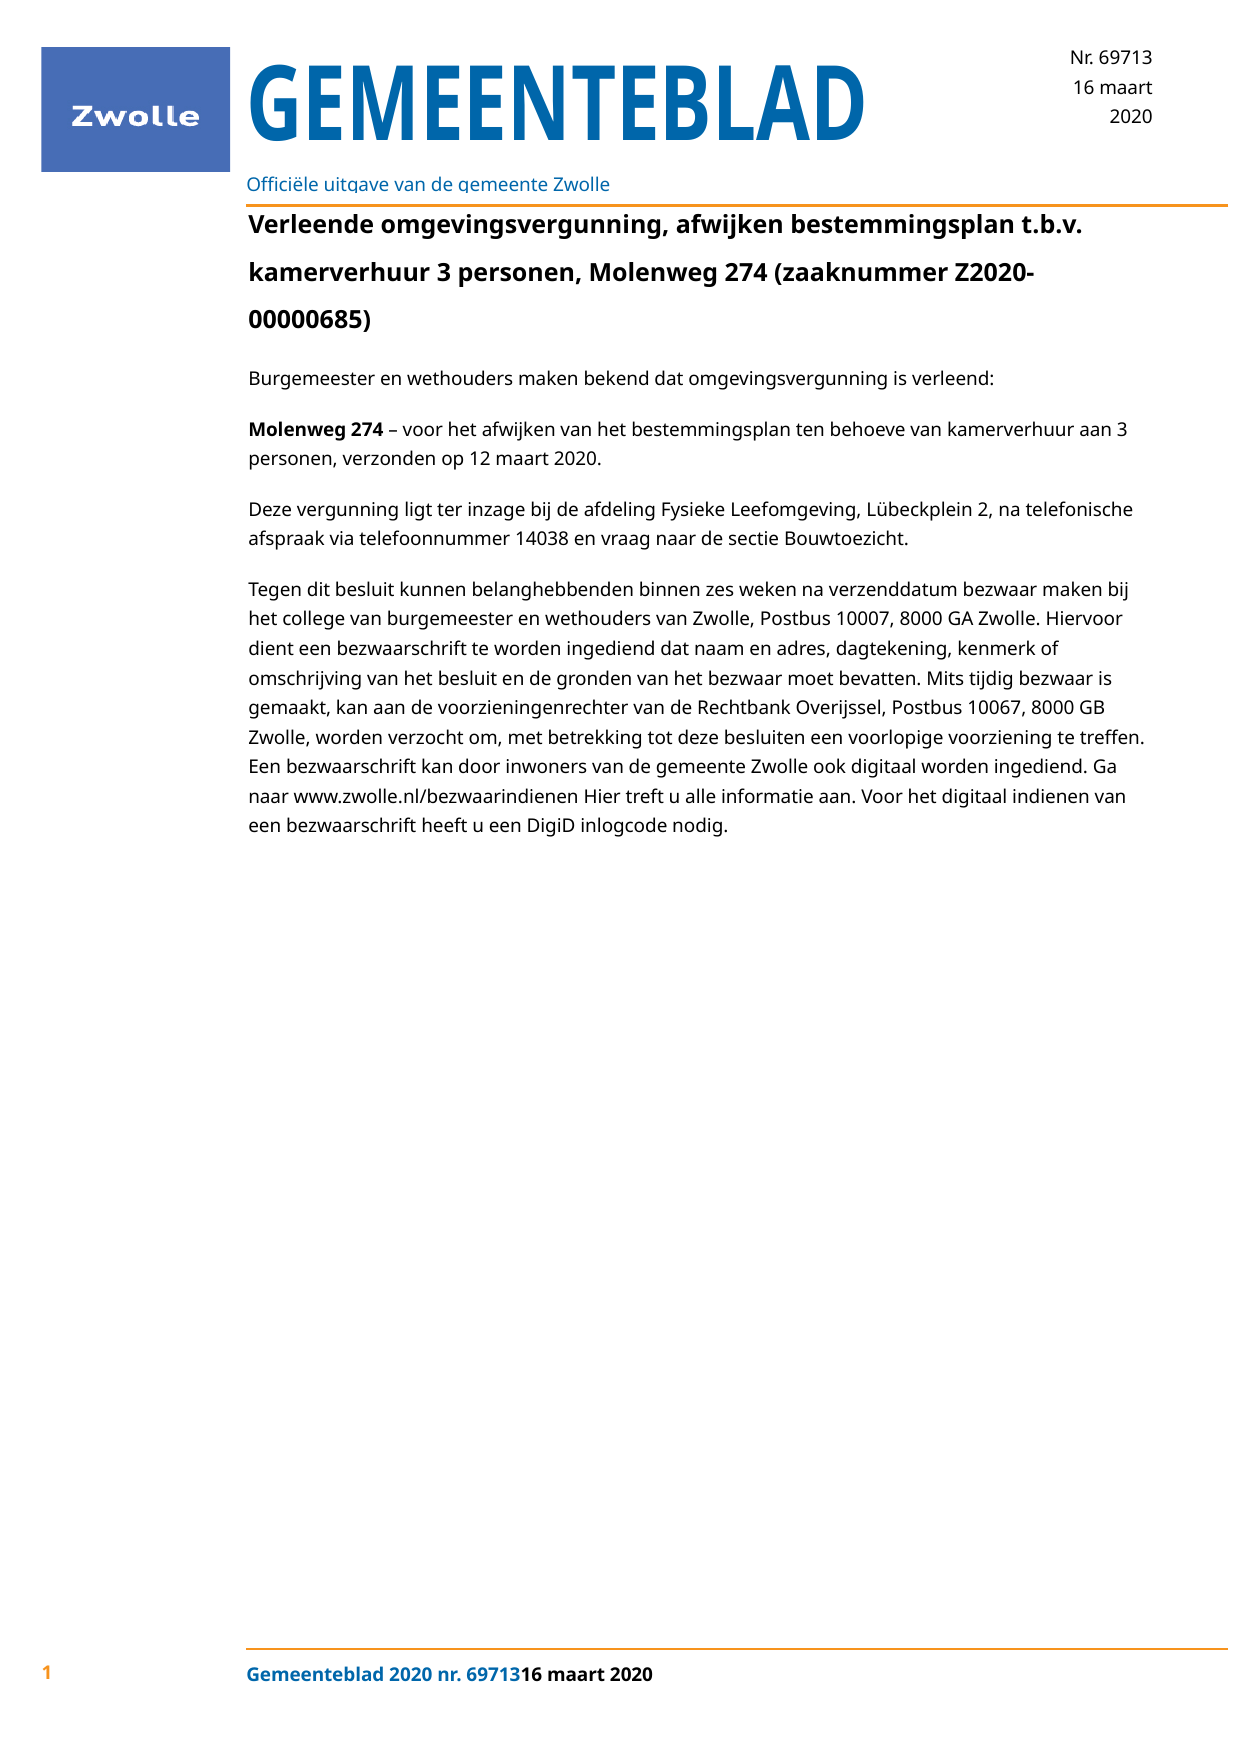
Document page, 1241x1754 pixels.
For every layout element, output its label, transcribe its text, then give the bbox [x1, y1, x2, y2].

text Tegen dit besluit kunnen belanghebbenden binnen zes weken na verzenddatum bezwaar maken bij het college van burgemeester en wethouders van Zwolle, Postbus 10007, 8000 GA Zwolle. Hiervoor dient een bezwaarschrift te worden ingediend dat naam en adres, dagtekening, kenmerk of omschrijving van het besluit en de gronden van het bezwaar moet bevatten. Mits tijdig bezwaar is gemaakt, kan aan de voorzieningenrechter van de Rechtbank Overijssel, Postbus 10067, 8000 GB Zwolle, worden verzocht om, met betrekking tot deze besluiten een voorlopige voorziening te treffen. Een bezwaarschrift kan door inwoners van de gemeente Zwolle ook digitaal worden ingediend. Ga naar www.zwolle.nl/bezwaarindienen Hier treft u alle informatie aan. Voor het digitaal indienen van een bezwaarschrift heeft u een DigiD inlogcode nodig. [248, 576, 1152, 838]
text Verleende omgevingsvergunning, afwijken bestemmingsplan t.b.v. kamerverhuur 3 personen, Molenweg 274 (zaaknummer Z2020-00000685) [248, 207, 1152, 336]
text Deze vergunning ligt ter inzage bij de afdeling Fysieke Leefomgeving, Lübeckplein 2, na telefonische afspraak via telefoonnummer 14038 en vraag naar de sectie Bouwtoezicht. [248, 496, 1152, 551]
picture [41, 47, 231, 172]
text Molenweg 274 – voor het afwijken van het bestemmingsplan ten behoeve van kamerverhuur aan 3 personen, verzonden op 12 maart 2020. [248, 416, 1152, 471]
text Burgemeester en wethouders maken bekend dat omgevingsvergunning is verleend: [248, 366, 1152, 391]
